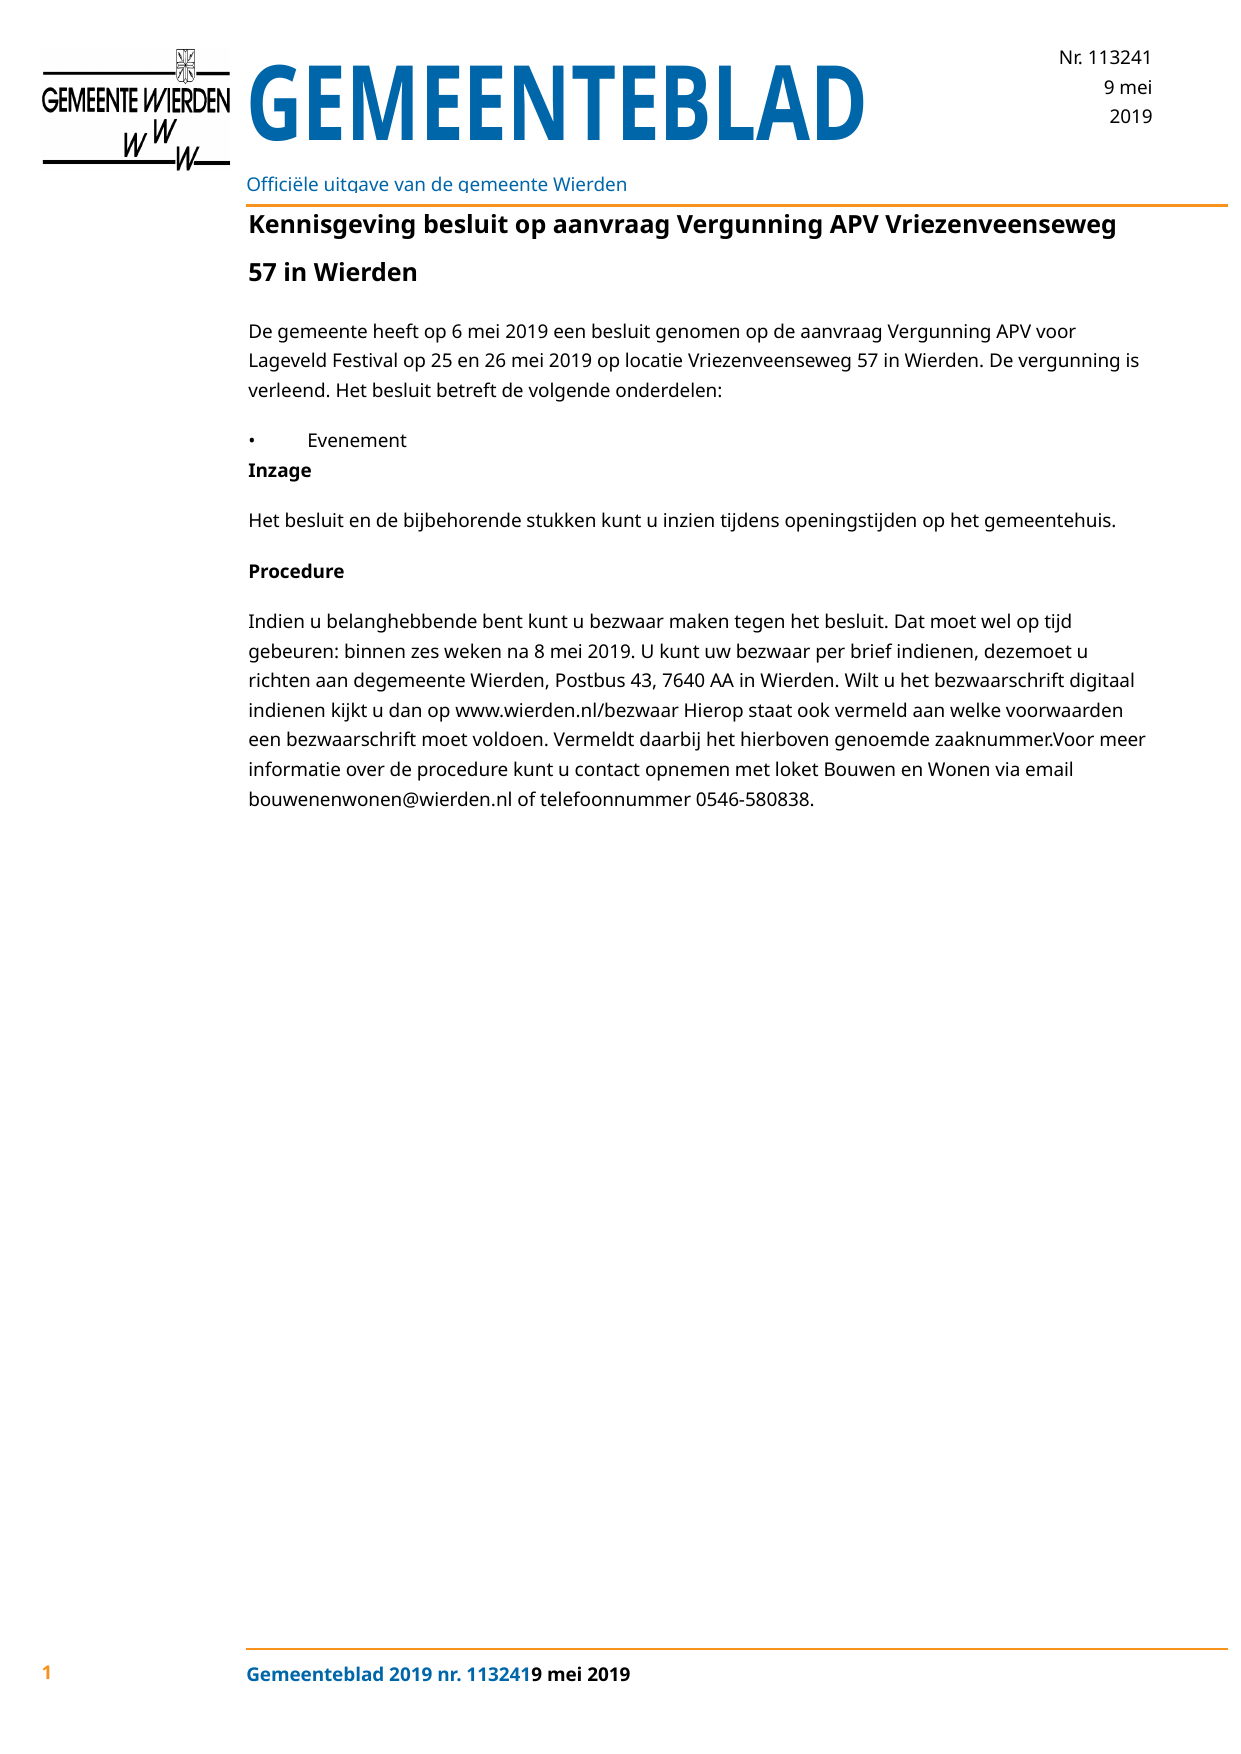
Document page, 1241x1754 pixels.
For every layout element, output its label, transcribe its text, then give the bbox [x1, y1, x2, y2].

text De gemeente heeft op 6 mei 2019 een besluit genomen op de aanvraag Vergunning APV voor Lageveld Festival op 25 en 26 mei 2019 op locatie Vriezenveenseweg 57 in Wierden. De vergunning is verleend. Het besluit betreft de volgende onderdelen: [248, 318, 1152, 403]
text Kennisgeving besluit op aanvraag Vergunning APV Vriezenveenseweg 57 in Wierden [248, 207, 1152, 288]
text Indien u belanghebbende bent kunt u bezwaar maken tegen het besluit. Dat moet wel op tijd gebeuren: binnen zes weken na 8 mei 2019. U kunt uw bezwaar per brief indienen, dezemoet u richten aan degemeente Wierden, Postbus 43, 7640 AA in Wierden. Wilt u het bezwaarschrift digitaal indienen kijkt u dan op www.wierden.nl/bezwaar Hierop staat ook vermeld aan welke voorwaarden een bezwaarschrift moet voldoen. Vermeldt daarbij het hierboven genoemde zaaknummer.Voor meer informatie over de procedure kunt u contact opnemen met loket Bouwen en Wonen via email bouwenenwonen@wierden.nl of telefoonnummer 0546-580838. [248, 608, 1152, 812]
text Procedure [248, 558, 1152, 584]
text Het besluit en de bijbehorende stukken kunt u inzien tijdens openingstijden op het gemeentehuis. [248, 507, 1152, 533]
list Evenement [248, 427, 1152, 453]
text Inzage [248, 457, 1152, 483]
picture [41, 47, 231, 172]
